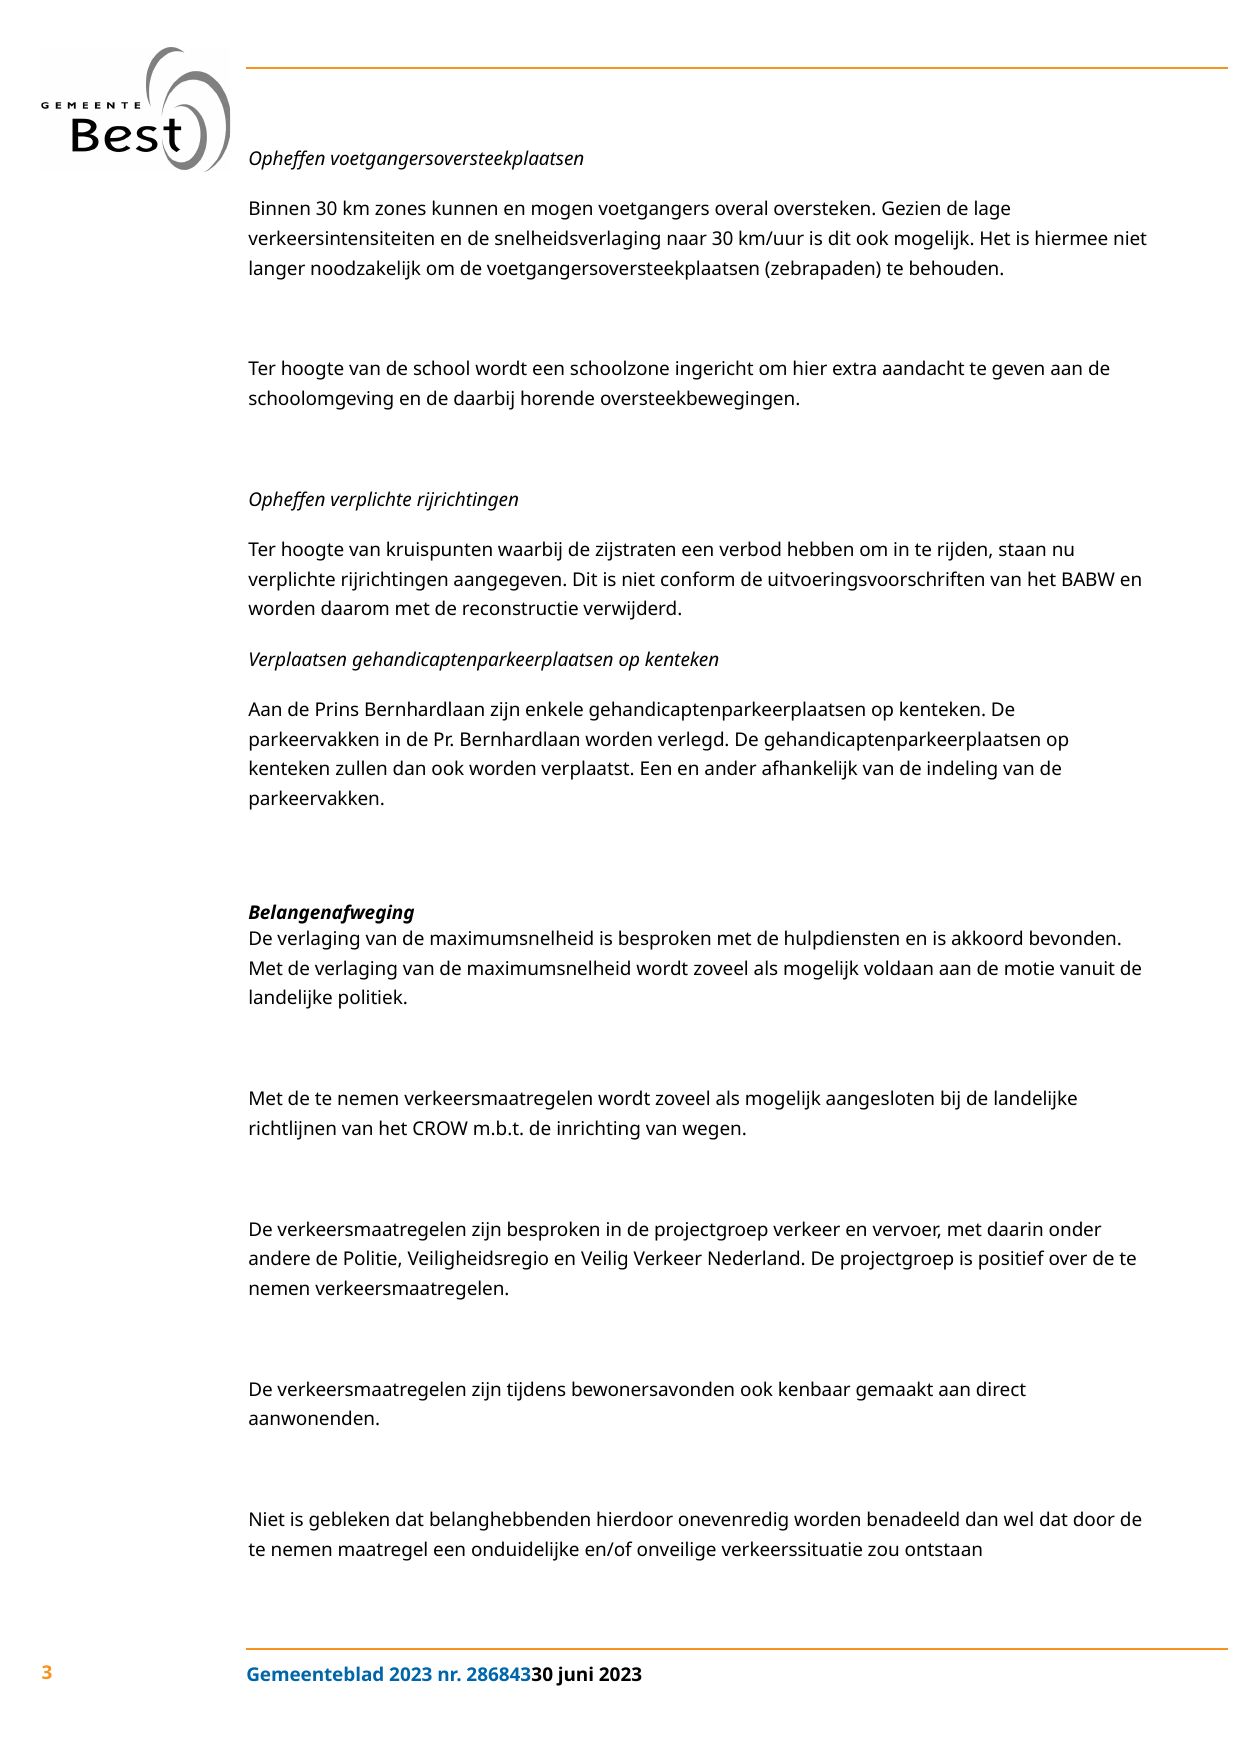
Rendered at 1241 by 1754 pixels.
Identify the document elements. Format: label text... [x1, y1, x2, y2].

text Verplaatsen gehandicaptenparkeerplaatsen op kenteken [248, 646, 1152, 672]
text Met de te nemen verkeersmaatregelen wordt zoveel als mogelijk aangesloten bij de landelijke richtlijnen van het CROW m.b.t. de inrichting van wegen. [248, 1085, 1152, 1141]
picture [41, 47, 231, 172]
text De verkeersmaatregelen zijn besproken in de projectgroep verkeer en vervoer, met daarin onder andere de Politie, Veiligheidsregio en Veilig Verkeer Nederland. De projectgroep is positief over de te nemen verkeersmaatregelen. [248, 1216, 1152, 1301]
text De verkeersmaatregelen zijn tijdens bewonersavonden ook kenbaar gemaakt aan direct aanwonenden. [248, 1376, 1152, 1431]
text Opheffen voetgangersoversteekplaatsen [248, 145, 1152, 171]
text Ter hoogte van de school wordt een schoolzone ingericht om hier extra aandacht te geven aan de schoolomgeving en de daarbij horende oversteekbewegingen. [248, 356, 1152, 411]
text Ter hoogte van kruispunten waarbij de zijstraten een verbod hebben om in te rijden, staan nu verplichte rijrichtingen aangegeven. Dit is niet conform de uitvoeringsvoorschriften van het BABW en worden daarom met de reconstructie verwijderd. [248, 536, 1152, 621]
text Binnen 30 km zones kunnen en mogen voetgangers overal oversteken. Gezien de lage verkeersintensiteiten en de snelheidsverlaging naar 30 km/uur is dit ook mogelijk. Het is hiermee niet langer noodzakelijk om de voetgangersoversteekplaatsen (zebrapaden) te behouden. [248, 196, 1152, 281]
text Belangenafweging [248, 899, 1152, 925]
text De verlaging van de maximumsnelheid is besproken met de hulpdiensten en is akkoord bevonden. Met de verlaging van de maximumsnelheid wordt zoveel als mogelijk voldaan aan de motie vanuit de landelijke politiek. [248, 925, 1152, 1010]
text Aan de Prins Bernhardlaan zijn enkele gehandicaptenparkeerplaatsen op kenteken. De parkeervakken in de Pr. Bernhardlaan worden verlegd. De gehandicaptenparkeerplaatsen op kenteken zullen dan ook worden verplaatst. Een en ander afhankelijk van de indeling van de parkeervakken. [248, 696, 1152, 811]
text Opheffen verplichte rijrichtingen [248, 486, 1152, 512]
text Niet is gebleken dat belanghebbenden hierdoor onevenredig worden benadeeld dan wel dat door de te nemen maatregel een onduidelijke en/of onveilige verkeerssituatie zou ontstaan [248, 1506, 1152, 1561]
